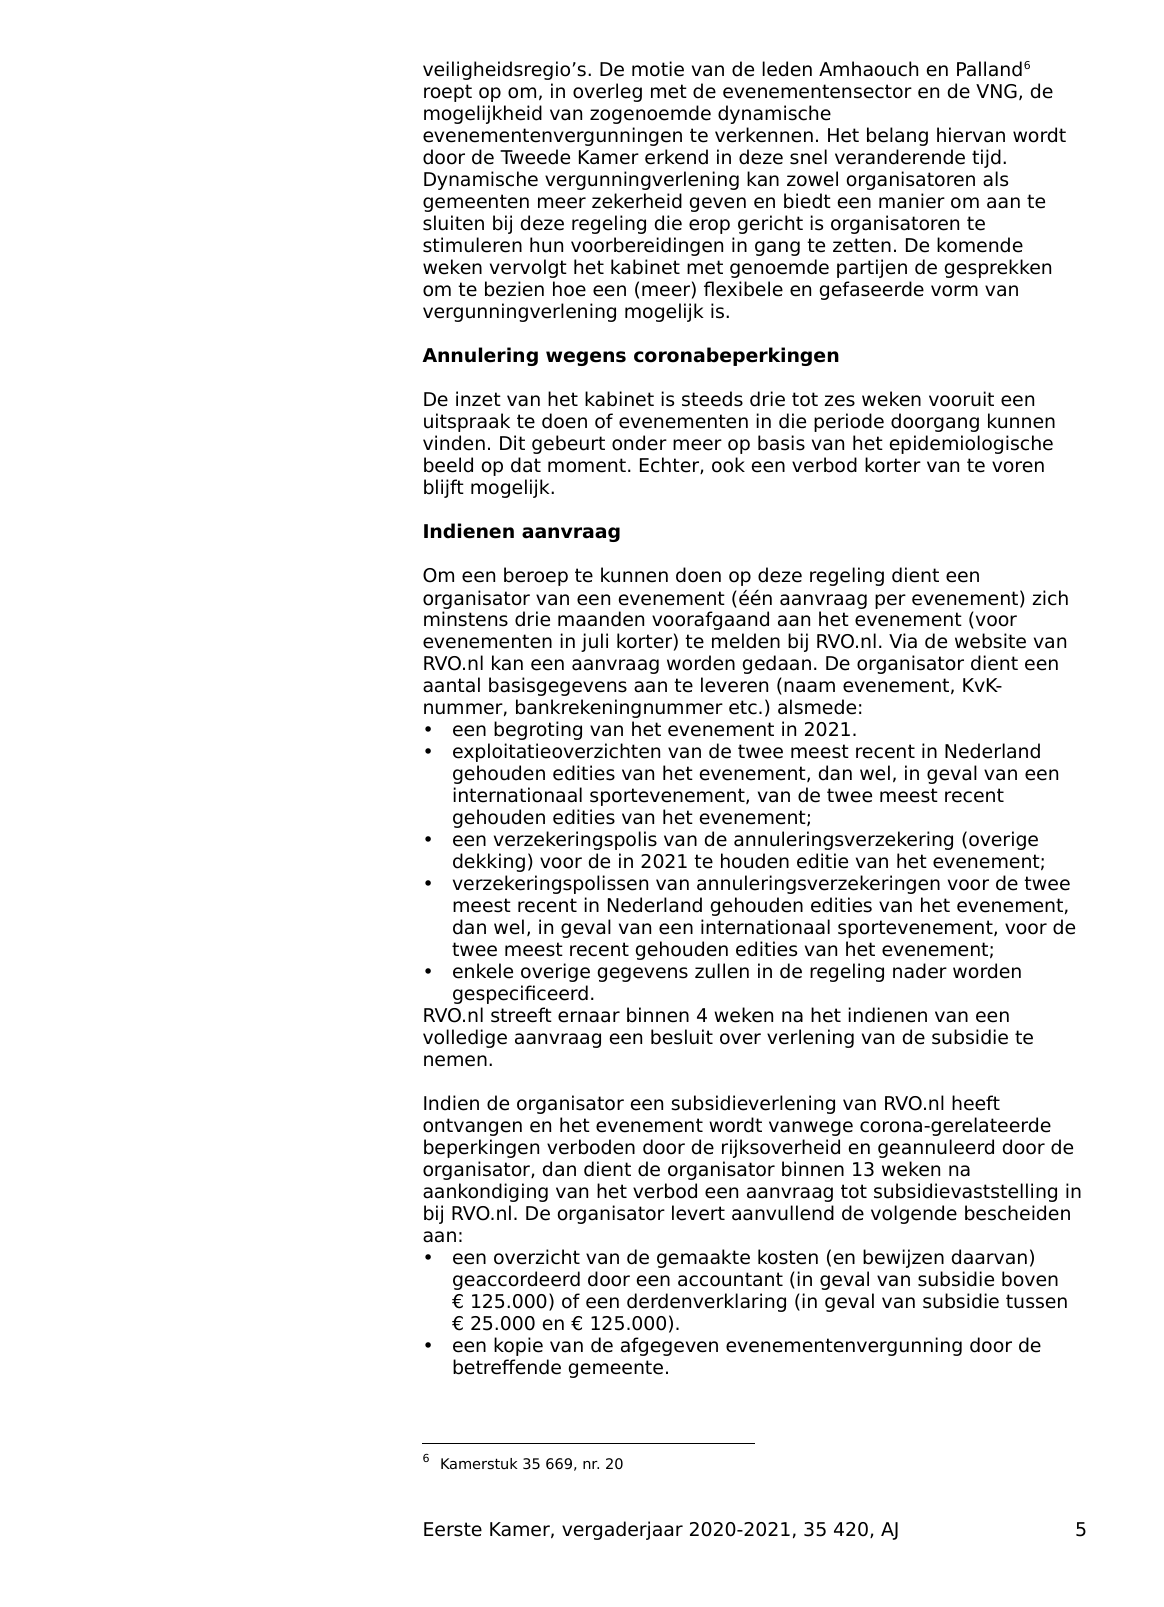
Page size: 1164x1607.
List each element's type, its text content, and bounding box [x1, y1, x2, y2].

text Indien de organisator een subsidieverlening van RVO.nl heeft ontvangen en het evenement wordt vanwege corona-gerelateerde beperkingen verboden door de rijksoverheid en geannuleerd door de organisator, dan dient de organisator binnen 13 weken na aankondiging van het verbod een aanvraag tot subsidievaststelling in bij RVO.nl. De organisator levert aanvullend de volgende bescheiden aan: [422, 1093, 1087, 1247]
text • een verzekeringspolis van de annuleringsverzekering (overige dekking) voor de in 2021 te houden editie van het evenement; [422, 829, 1087, 873]
text • een kopie van de afgegeven evenementenvergunning door de betreffende gemeente. [422, 1335, 1087, 1379]
text De inzet van het kabinet is steeds drie tot zes weken vooruit een uitspraak te doen of evenementen in die periode doorgang kunnen vinden. Dit gebeurt onder meer op basis van het epidemiologische beeld op dat moment. Echter, ook een verbod korter van te voren blijft mogelijk. [422, 389, 1087, 499]
subtitle Indienen aanvraag [422, 521, 1087, 543]
text Om een beroep te kunnen doen op deze regeling dient een organisator van een evenement (één aanvraag per evenement) zich minstens drie maanden voorafgaand aan het evenement (voor evenementen in juli korter) te melden bij RVO.nl. Via de website van RVO.nl kan een aanvraag worden gedaan. De organisator dient een aantal basisgegevens aan te leveren (naam evenement, KvK-nummer, bankrekeningnummer etc.) alsmede: [422, 565, 1087, 719]
text RVO.nl streeft ernaar binnen 4 weken na het indienen van een volledige aanvraag een besluit over verlening van de subsidie te nemen. [422, 1005, 1087, 1071]
text • enkele overige gegevens zullen in de regeling nader worden gespecificeerd. [422, 961, 1087, 1005]
text Kamerstuk 35 669, nr. 20 [422, 1452, 1087, 1474]
text • een begroting van het evenement in 2021. [422, 719, 1087, 741]
text • verzekeringspolissen van annuleringsverzekeringen voor de twee meest recent in Nederland gehouden edities van het evenement, dan wel, in geval van een internationaal sportevenement, voor de twee meest recent gehouden edities van het evenement; [422, 873, 1087, 961]
subtitle Annulering wegens coronabeperkingen [422, 345, 1087, 367]
text • een overzicht van de gemaakte kosten (en bewijzen daarvan) geaccordeerd door een accountant (in geval van subsidie boven € 125.000) of een derdenverklaring (in geval van subsidie tussen € 25.000 en € 125.000). [422, 1247, 1087, 1335]
text veiligheidsregio’s. De motie van de leden Amhaouch en Palland roept op om, in overleg met de evenementensector en de VNG, de mogelijkheid van zogenoemde dynamische evenementenvergunningen te verkennen. Het belang hiervan wordt door de Tweede Kamer erkend in deze snel veranderende tijd. Dynamische vergunningverlening kan zowel organisatoren als gemeenten meer zekerheid geven en biedt een manier om aan te sluiten bij deze regeling die erop gericht is organisatoren te stimuleren hun voorbereidingen in gang te zetten. De komende weken vervolgt het kabinet met genoemde partijen de gesprekken om te bezien hoe een (meer) flexibele en gefaseerde vorm van vergunningverlening mogelijk is. [422, 59, 1087, 323]
text • exploitatieoverzichten van de twee meest recent in Nederland gehouden edities van het evenement, dan wel, in geval van een internationaal sportevenement, van de twee meest recent gehouden edities van het evenement; [422, 741, 1087, 829]
